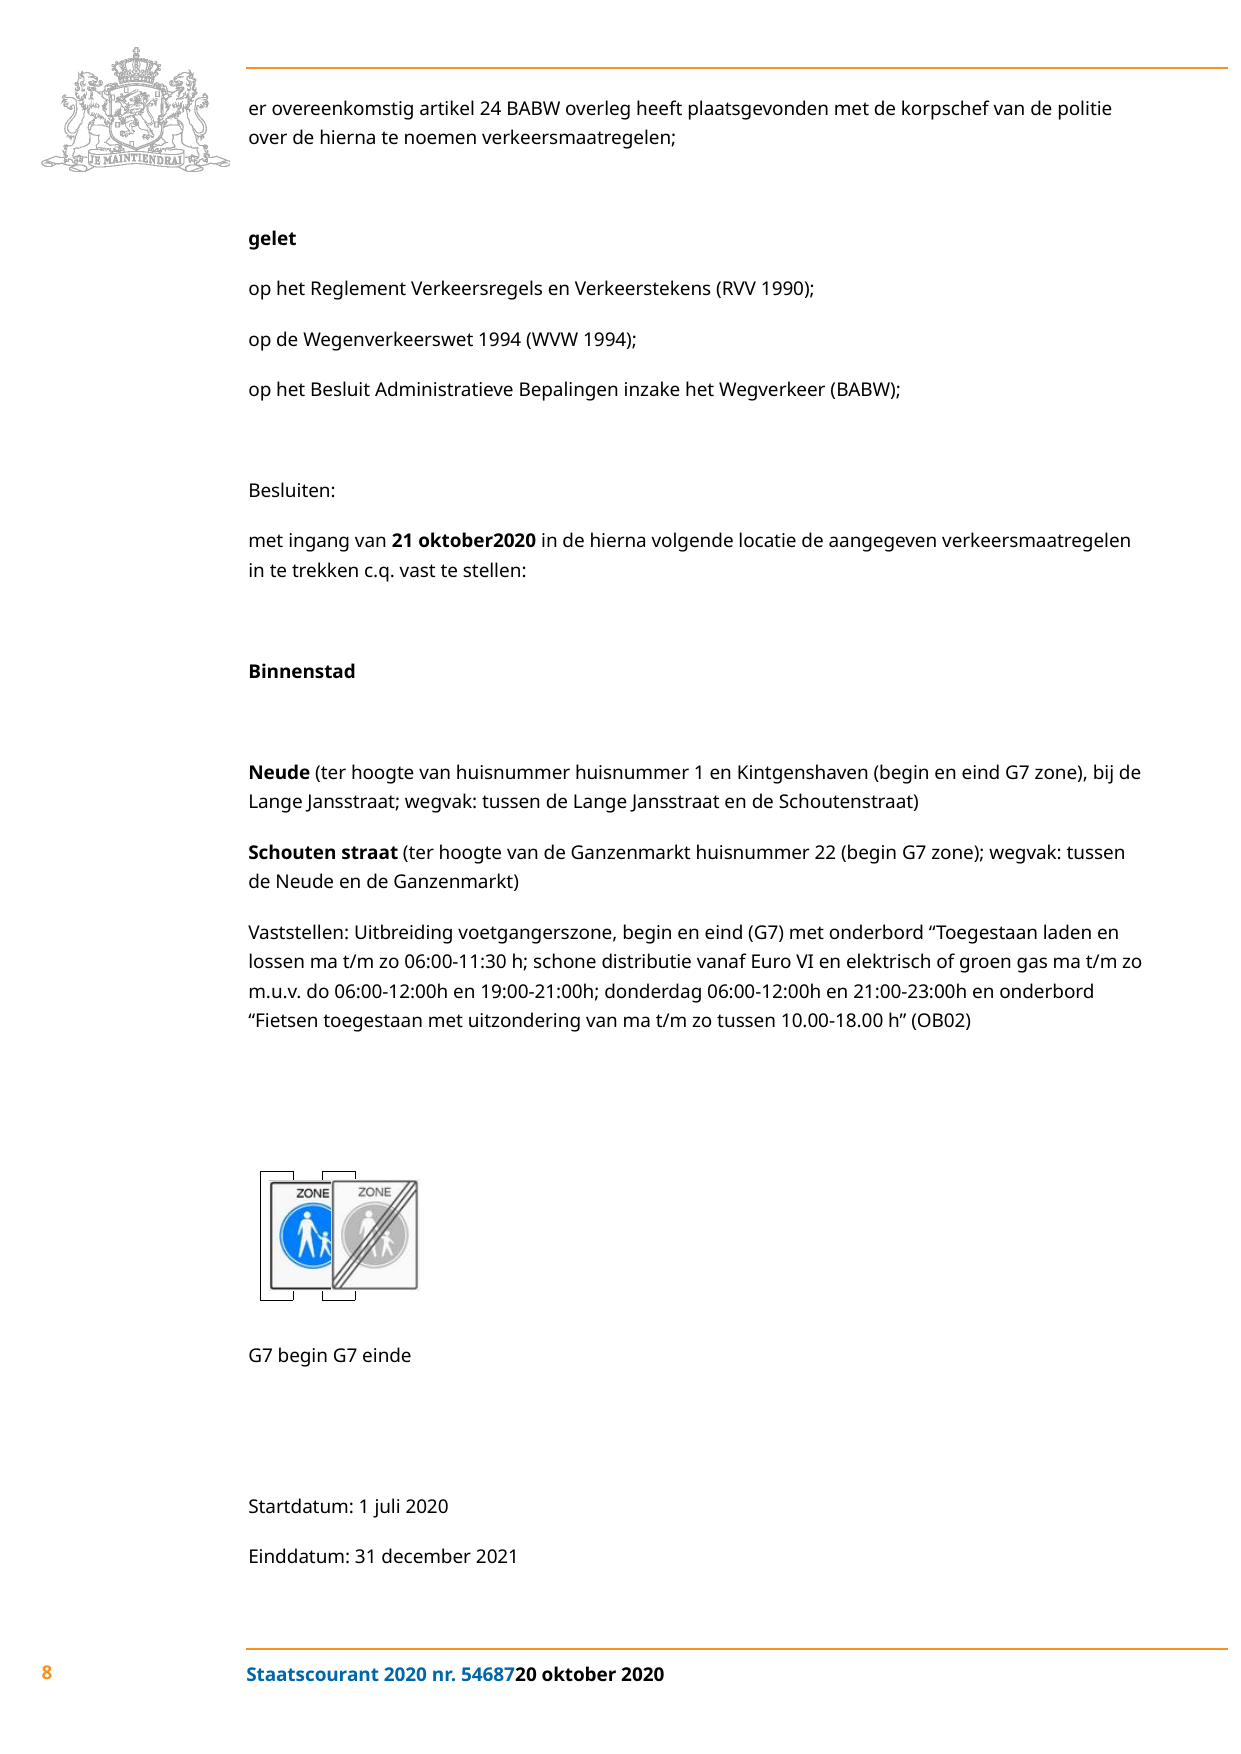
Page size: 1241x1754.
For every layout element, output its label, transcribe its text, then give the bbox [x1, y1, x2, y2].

text Schouten straat (ter hoogte van de Ganzenmarkt huisnummer 22 (begin G7 zone); wegvak: tussen de Neude en de Ganzenmarkt) [248, 839, 1152, 894]
text er overeenkomstig artikel 24 BABW overleg heeft plaatsgevonden met de korpschef van de politie over de hierna te noemen verkeersmaatregelen; [248, 95, 1152, 150]
text Binnenstad [248, 658, 1152, 684]
text op de Wegenverkeerswet 1994 (WVW 1994); [248, 326, 1152, 352]
text G7 begin G7 einde [248, 1342, 1152, 1368]
text Besluiten: [248, 477, 1152, 503]
text met ingang van 21 oktober2020 in de hierna volgende locatie de aangegeven verkeersmaatregelen in te trekken c.q. vast te stellen: [248, 528, 1152, 583]
picture [268, 1179, 420, 1291]
text op het Besluit Administratieve Bepalingen inzake het Wegverkeer (BABW); [248, 376, 1152, 402]
text Vaststellen: Uitbreiding voetgangerszone, begin en eind (G7) met onderbord “Toegestaan laden en lossen ma t/m zo 06:00-11:30 h; schone distributie vanaf Euro VI en elektrisch of groen gas ma t/m zo m.u.v. do 06:00-12:00h en 19:00-21:00h; donderdag 06:00-12:00h en 21:00-23:00h en onderbord “Fietsen toegestaan met uitzondering van ma t/m zo tussen 10.00-18.00 h” (OB02) [248, 919, 1152, 1033]
text Neude (ter hoogte van huisnummer huisnummer 1 en Kintgenshaven (begin en eind G7 zone), bij de Lange Jansstraat; wegvak: tussen de Lange Jansstraat en de Schoutenstraat) [248, 759, 1152, 814]
text Einddatum: 31 december 2021 [248, 1544, 1152, 1569]
text Startdatum: 1 juli 2020 [248, 1493, 1152, 1519]
picture [41, 47, 231, 172]
text gelet [248, 225, 1152, 251]
text op het Reglement Verkeersregels en Verkeerstekens (RVV 1990); [248, 276, 1152, 301]
